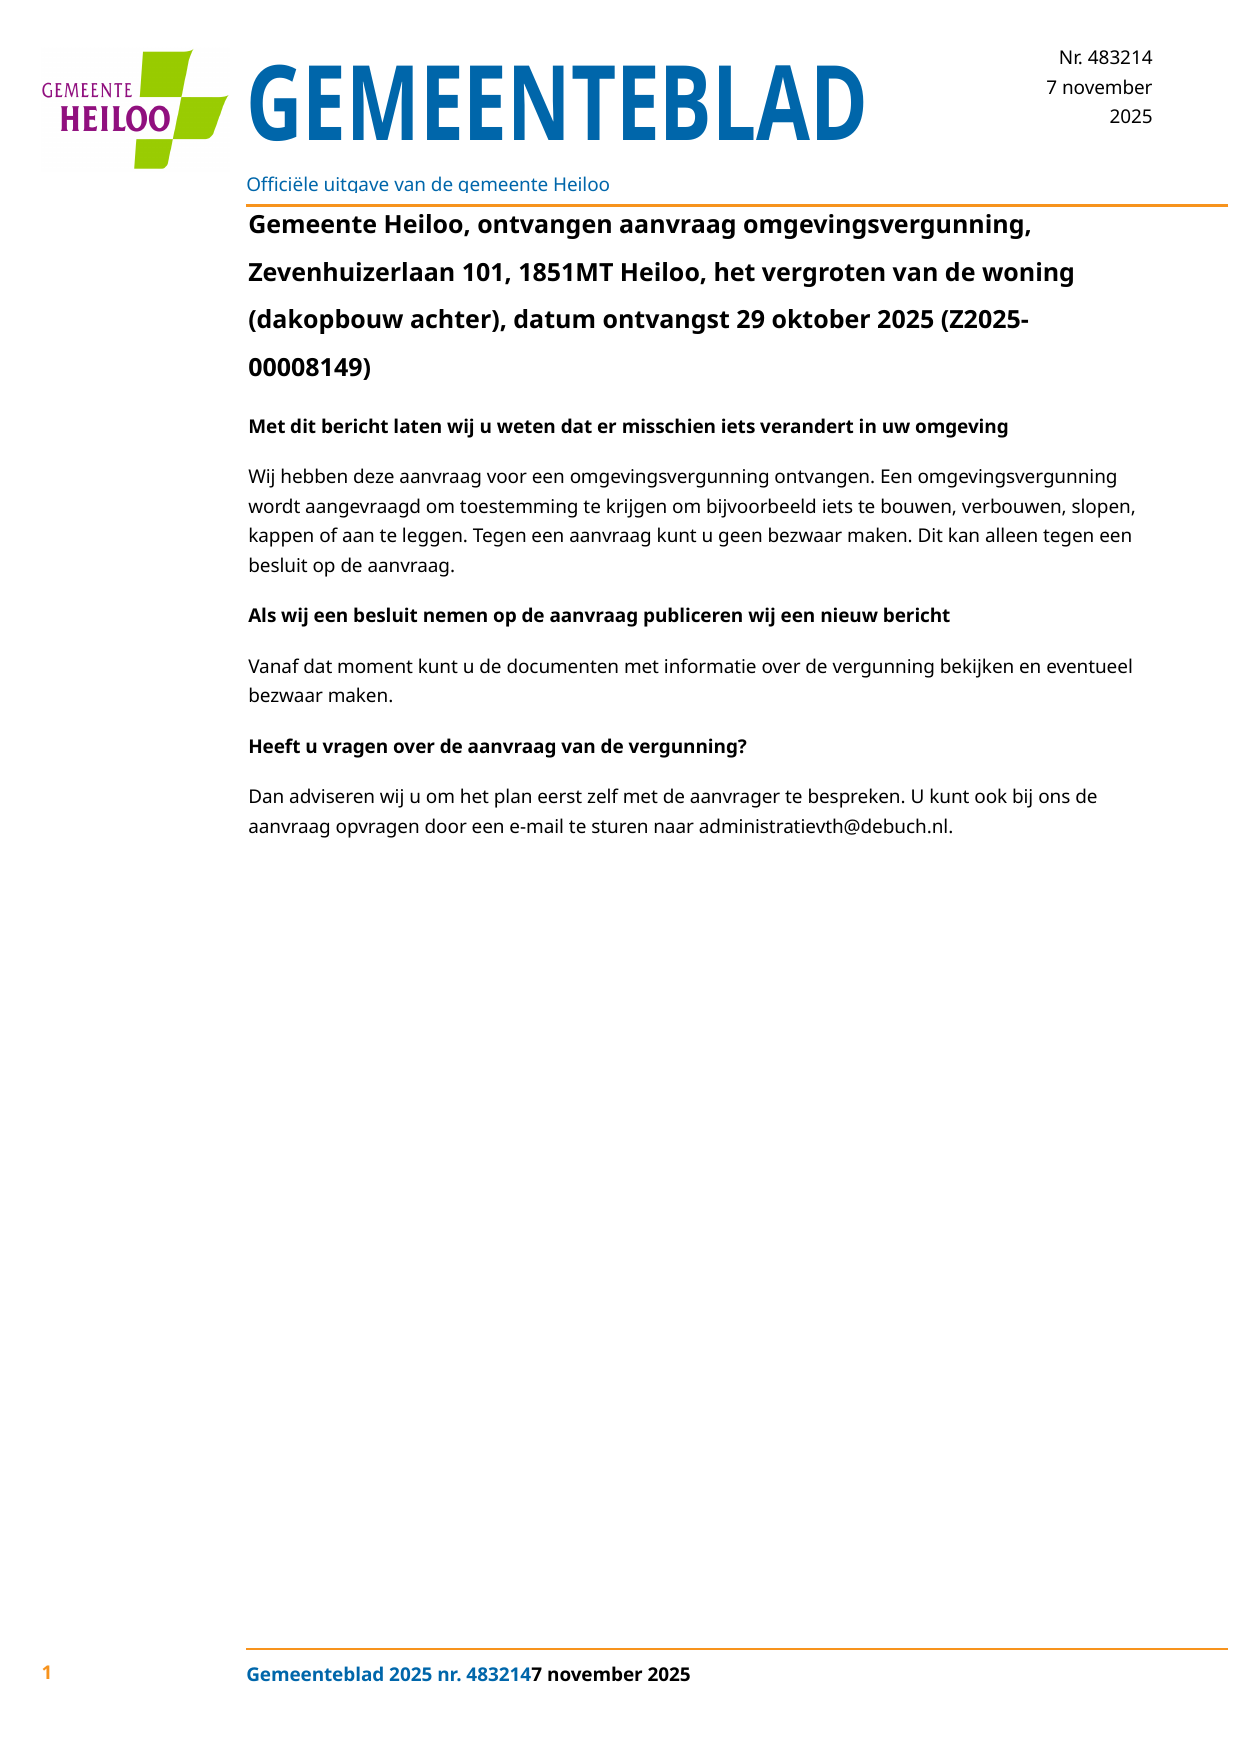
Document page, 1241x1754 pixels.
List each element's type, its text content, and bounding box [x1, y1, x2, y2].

text Gemeente Heiloo, ontvangen aanvraag omgevingsvergunning, Zevenhuizerlaan 101, 1851MT Heiloo, het vergroten van de woning (dakopbouw achter), datum ontvangst 29 oktober 2025 (Z2025-00008149) [248, 207, 1152, 384]
text Heeft u vragen over de aanvraag van de vergunning? [248, 733, 1152, 759]
text Met dit bericht laten wij u weten dat er misschien iets verandert in uw omgeving [248, 413, 1152, 439]
text Als wij een besluit nemen op de aanvraag publiceren wij een nieuw bericht [248, 603, 1152, 628]
text Dan adviseren wij u om het plan eerst zelf met de aanvrager te bespreken. U kunt ook bij ons de aanvraag opvragen door een e-mail te sturen naar administratievth@debuch.nl. [248, 783, 1152, 839]
picture [41, 47, 231, 172]
text Vanaf dat moment kunt u de documenten met informatie over de vergunning bekijken en eventueel bezwaar maken. [248, 653, 1152, 708]
text Wij hebben deze aanvraag voor een omgevingsvergunning ontvangen. Een omgevingsvergunning wordt aangevraagd om toestemming te krijgen om bijvoorbeeld iets te bouwen, verbouwen, slopen, kappen of aan te leggen. Tegen een aanvraag kunt u geen bezwaar maken. Dit kan alleen tegen een besluit op de aanvraag. [248, 463, 1152, 578]
